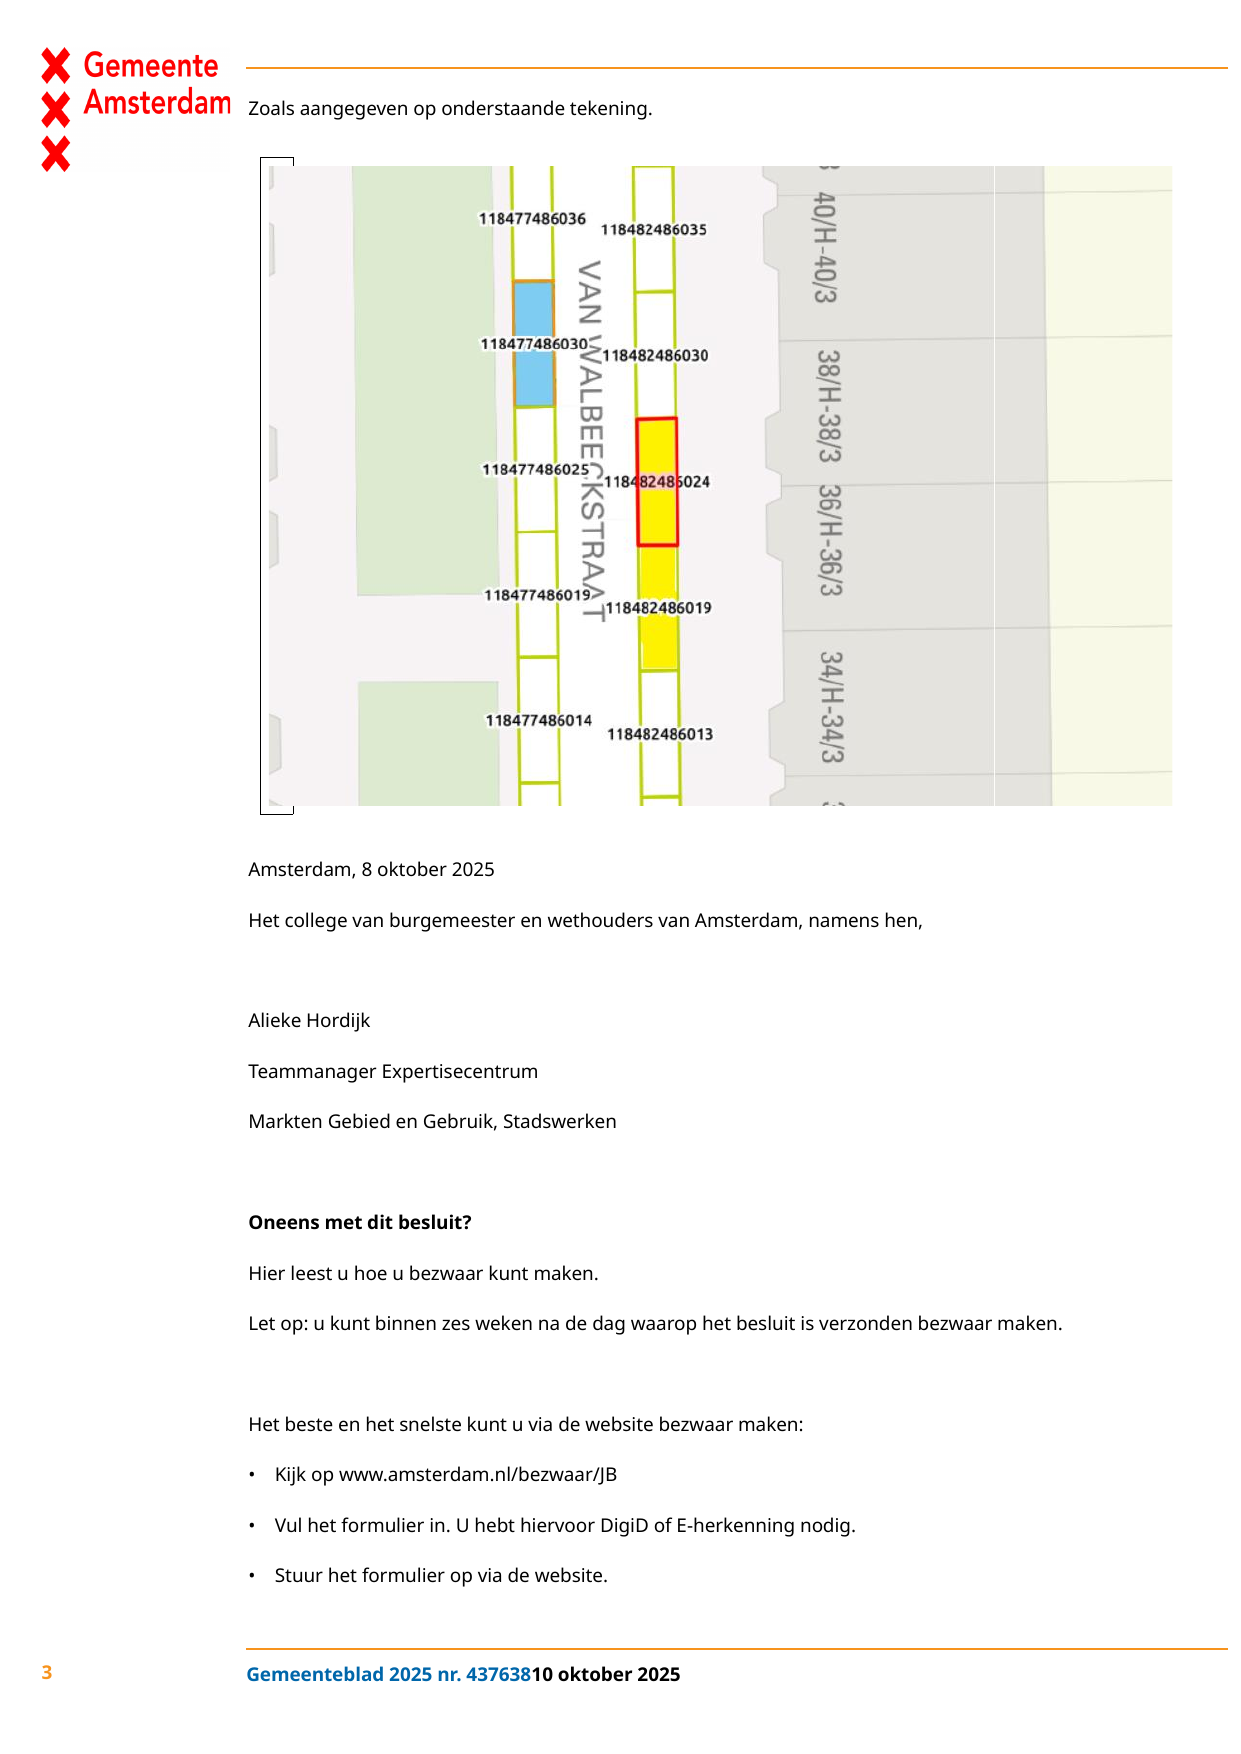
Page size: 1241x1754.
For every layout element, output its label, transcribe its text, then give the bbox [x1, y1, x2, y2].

text Teammanager Expertisecentrum [248, 1058, 1152, 1084]
text Amsterdam, 8 oktober 2025 [248, 856, 1152, 882]
text • Stuur het formulier op via de website. [248, 1562, 1152, 1588]
text Markten Gebied en Gebruik, Stadswerken [248, 1108, 1152, 1134]
text • Kijk op www.amsterdam.nl/bezwaar/JB [248, 1461, 1152, 1487]
picture [41, 47, 231, 172]
text Alieke Hordijk [248, 1008, 1152, 1033]
text Let op: u kunt binnen zes weken na de dag waarop het besluit is verzonden bezwaar maken. [248, 1310, 1152, 1336]
text Het beste en het snelste kunt u via de website bezwaar maken: [248, 1411, 1152, 1437]
text • Vul het formulier in. U hebt hiervoor DigiD of E-herkenning nodig. [248, 1512, 1152, 1538]
picture [268, 166, 1173, 806]
text Hier leest u hoe u bezwaar kunt maken. [248, 1260, 1152, 1286]
text Het college van burgemeester en wethouders van Amsterdam, namens hen, [248, 907, 1152, 933]
text Oneens met dit besluit? [248, 1209, 1152, 1235]
text Zoals aangegeven op onderstaande tekening. [248, 95, 1152, 121]
